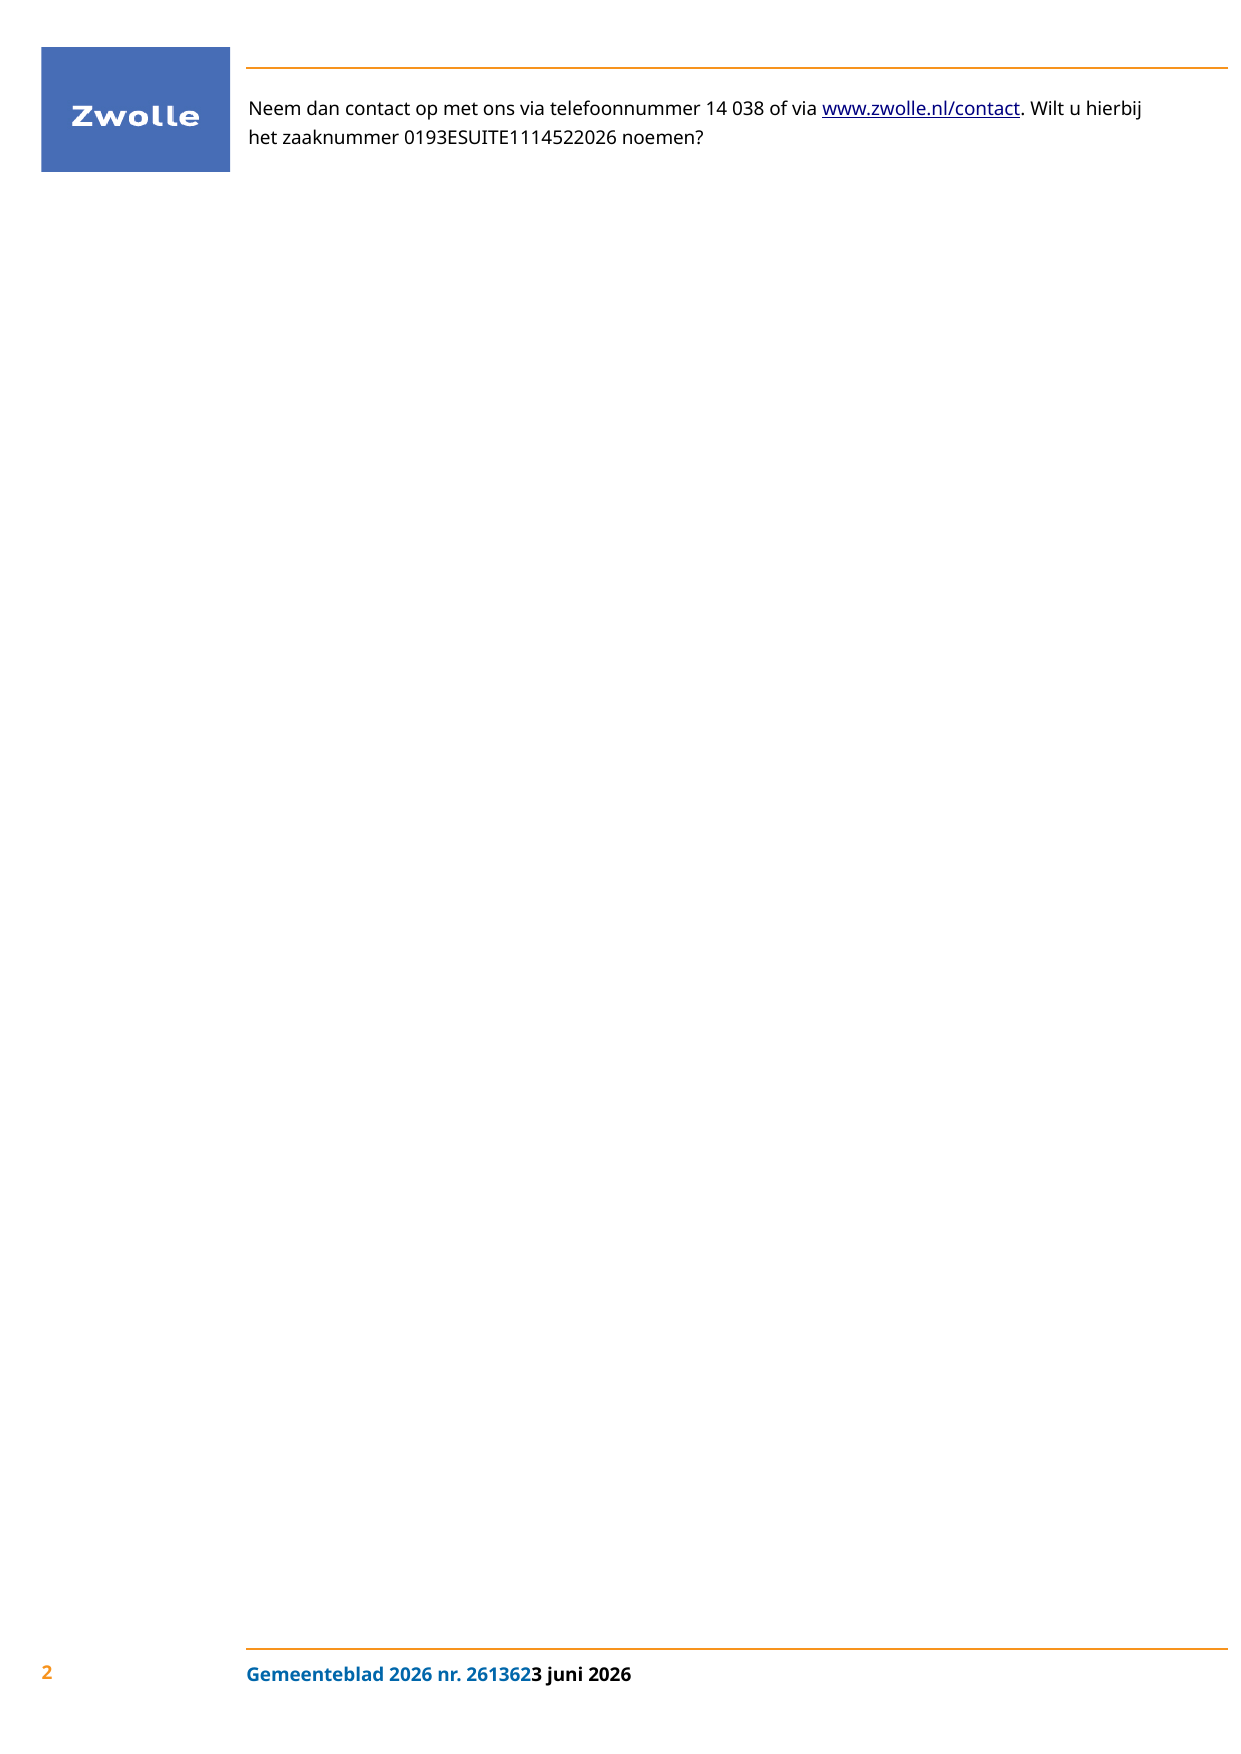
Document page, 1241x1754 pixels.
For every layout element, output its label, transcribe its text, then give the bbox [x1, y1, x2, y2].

picture [41, 47, 231, 172]
text Neem dan contact op met ons via telefoonnummer 14 038 of via www.zwolle.nl/contact. Wilt u hierbij het zaaknummer 0193ESUITE1114522026 noemen? [248, 95, 1152, 150]
